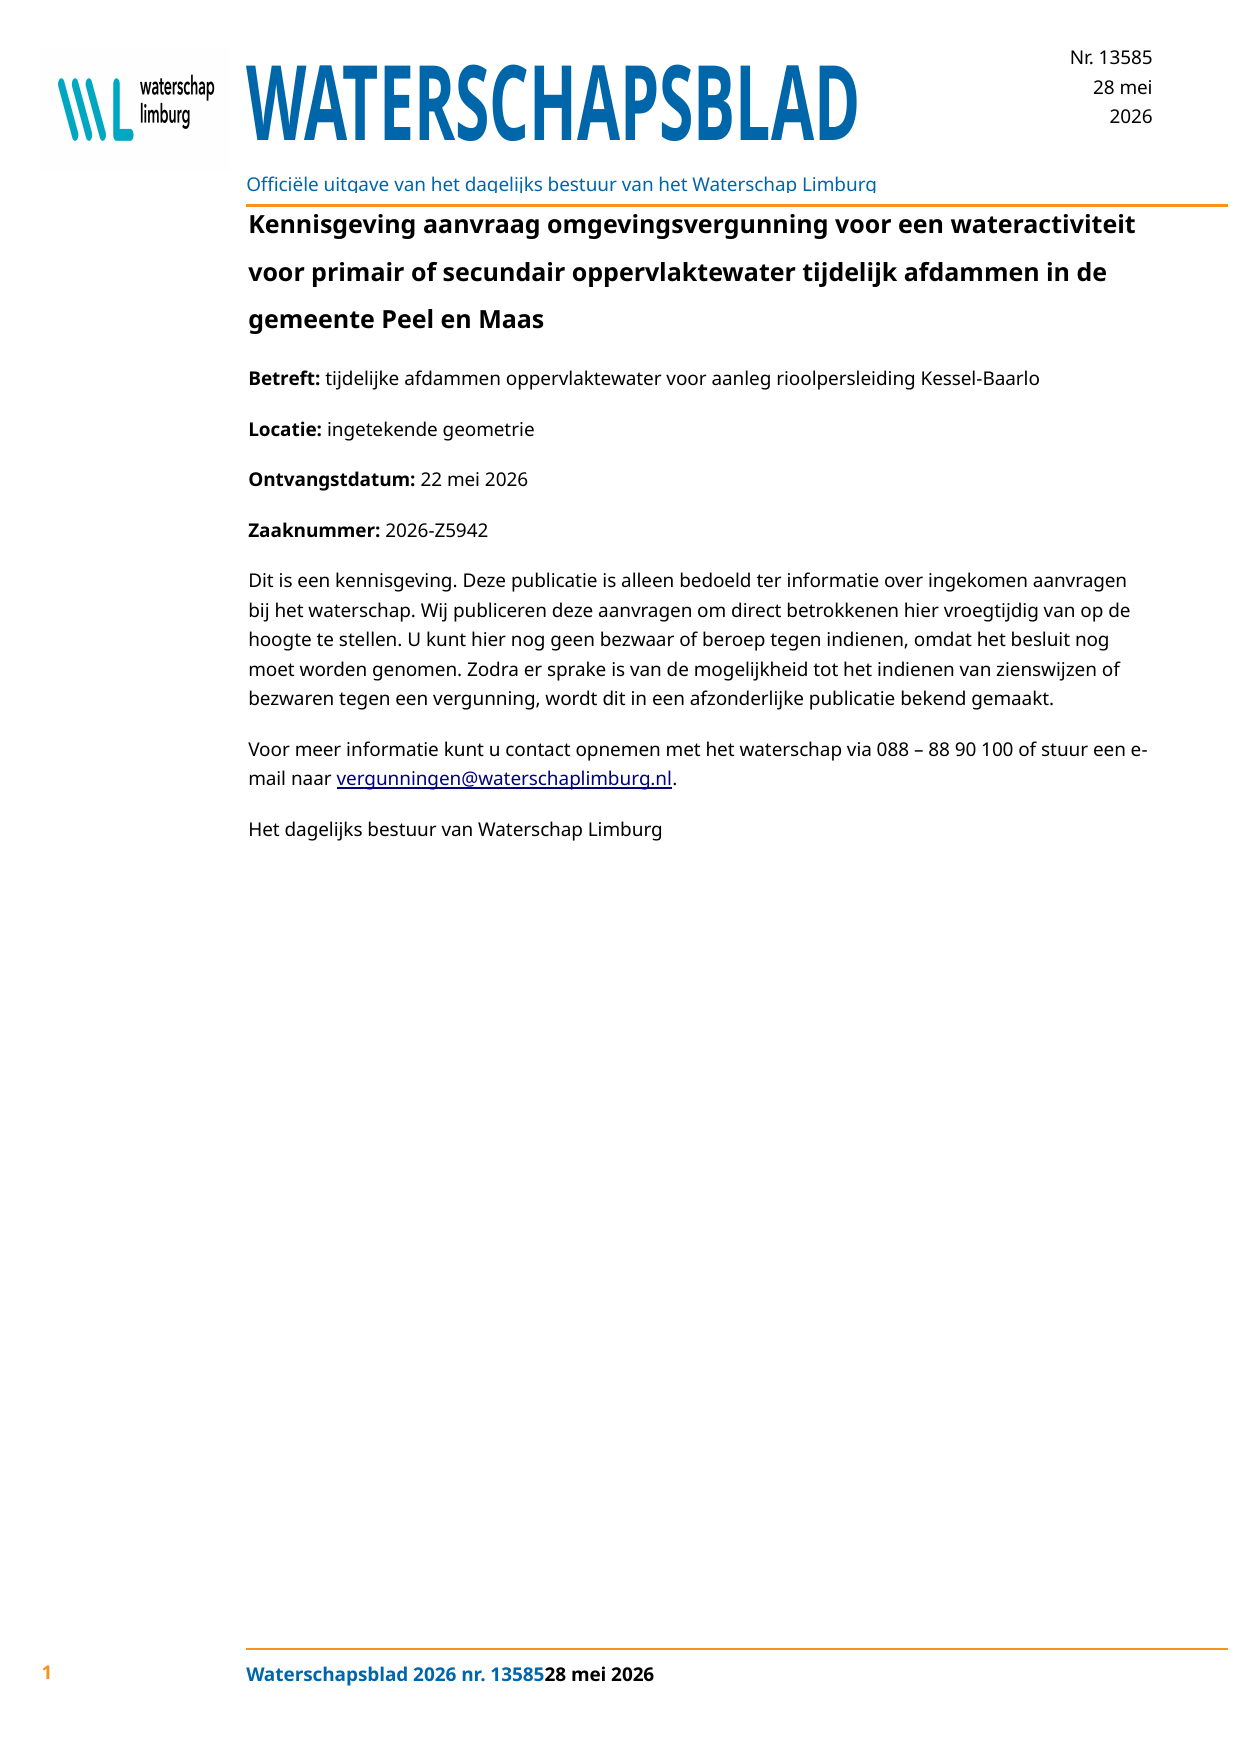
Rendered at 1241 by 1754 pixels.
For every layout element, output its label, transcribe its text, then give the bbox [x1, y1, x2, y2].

picture [41, 47, 231, 172]
text Locatie: ingetekende geometrie [248, 416, 1152, 442]
text Voor meer informatie kunt u contact opnemen met het waterschap via 088 – 88 90 100 of stuur een e-mail naar vergunningen@waterschaplimburg.nl. [248, 736, 1152, 791]
text Dit is een kennisgeving. Deze publicatie is alleen bedoeld ter informatie over ingekomen aanvragen bij het waterschap. Wij publiceren deze aanvragen om direct betrokkenen hier vroegtijdig van op de hoogte te stellen. U kunt hier nog geen bezwaar of beroep tegen indienen, omdat het besluit nog moet worden genomen. Zodra er sprake is van de mogelijkheid tot het indienen van zienswijzen of bezwaren tegen een vergunning, wordt dit in een afzonderlijke publicatie bekend gemaakt. [248, 567, 1152, 711]
text Betreft: tijdelijke afdammen oppervlaktewater voor aanleg rioolpersleiding Kessel-Baarlo [248, 366, 1152, 391]
text Ontvangstdatum: 22 mei 2026 [248, 466, 1152, 492]
text Zaaknummer: 2026-Z5942 [248, 517, 1152, 542]
text Het dagelijks bestuur van Waterschap Limburg [248, 816, 1152, 842]
text Kennisgeving aanvraag omgevingsvergunning voor een wateractiviteit voor primair of secundair oppervlaktewater tijdelijk afdammen in de gemeente Peel en Maas [248, 207, 1152, 336]
